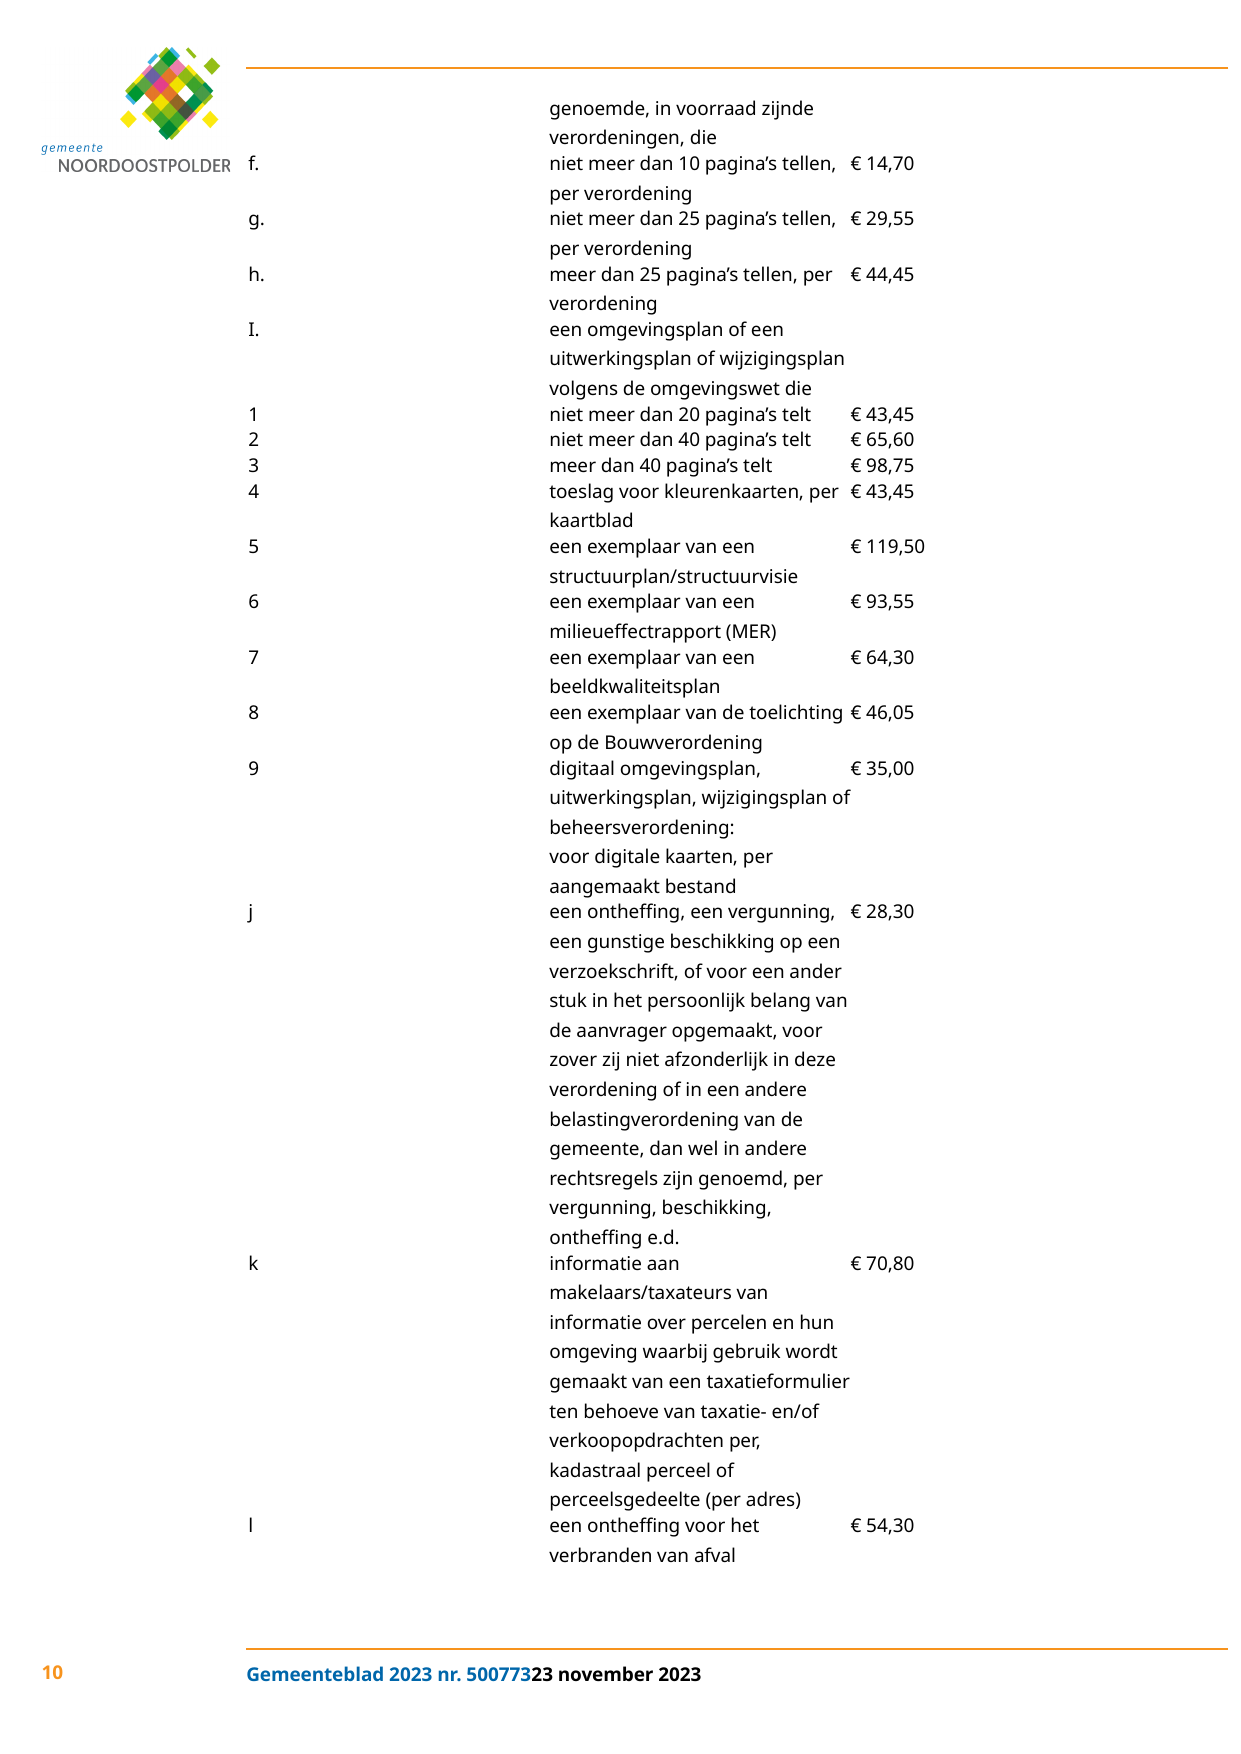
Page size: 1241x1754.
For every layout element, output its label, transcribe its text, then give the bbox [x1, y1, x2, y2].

table_cell niet meer dan 40 pagina’s telt [549, 427, 850, 452]
table_cell 2 [248, 427, 549, 452]
table_cell niet meer dan 10 pagina’s tellen, per verordening [549, 150, 850, 205]
table_cell 3 [248, 453, 549, 478]
table_cell een exemplaar van de toelichting op de Bouwverordening [549, 699, 850, 755]
table_cell € 93,55 [850, 589, 1152, 644]
table_cell 1 [248, 401, 549, 427]
table_cell h. [248, 261, 549, 316]
table_cell meer dan 40 pagina’s telt [549, 453, 850, 478]
table_cell € 28,30 [850, 899, 1152, 1250]
table_cell een exemplaar van een beeldkwaliteitsplan [549, 644, 850, 699]
table_cell € 54,30 [850, 1512, 1152, 1568]
table_cell 6 [248, 589, 549, 644]
table_cell een ontheffing voor het verbranden van afval [549, 1512, 850, 1568]
table_cell € 14,70 [850, 150, 1152, 205]
table_cell 4 [248, 478, 549, 533]
table_cell € 43,45 [850, 401, 1152, 427]
table_cell [850, 95, 1152, 150]
table_cell € 98,75 [850, 453, 1152, 478]
table_cell j [248, 899, 549, 1250]
table_cell € 64,30 [850, 644, 1152, 699]
table_cell € 29,55 [850, 205, 1152, 261]
table_cell € 65,60 [850, 427, 1152, 452]
table_cell een omgevingsplan of een uitwerkingsplan of wijzigingsplan volgens de omgevingswet die [549, 316, 850, 401]
table_cell 8 [248, 699, 549, 755]
table_cell niet meer dan 25 pagina’s tellen, per verordening [549, 205, 850, 261]
table_cell digitaal omgevingsplan, uitwerkingsplan, wijzigingsplan of beheersverordening: voor digitale kaarten, per aangemaakt bestand [549, 755, 850, 899]
table_cell informatie aan makelaars/taxateurs van informatie over percelen en hun omgeving waarbij gebruik wordt gemaakt van een taxatieformulier ten behoeve van taxatie- en/of verkoopopdrachten per, kadastraal perceel of perceelsgedeelte (per adres) [549, 1250, 850, 1512]
table_cell € 119,50 [850, 534, 1152, 589]
picture [41, 47, 231, 172]
table_cell een exemplaar van een structuurplan/structuurvisie [549, 534, 850, 589]
table_cell meer dan 25 pagina’s tellen, per verordening [549, 261, 850, 316]
table_cell € 70,80 [850, 1250, 1152, 1512]
table_cell g. [248, 205, 549, 261]
table_cell € 46,05 [850, 699, 1152, 755]
table_cell niet meer dan 20 pagina’s telt [549, 401, 850, 427]
table_cell een exemplaar van een milieueffectrapport (MER) [549, 589, 850, 644]
table_cell genoemde, in voorraad zijnde verordeningen, die [549, 95, 850, 150]
table_cell een ontheffing, een vergunning, een gunstige beschikking op een verzoekschrift, of voor een ander stuk in het persoonlijk belang van de aanvrager opgemaakt, voor zover zij niet afzonderlijk in deze verordening of in een andere belastingverordening van de gemeente, dan wel in andere rechtsregels zijn genoemd, per vergunning, beschikking, ontheffing e.d. [549, 899, 850, 1250]
table_cell toeslag voor kleurenkaarten, per kaartblad [549, 478, 850, 533]
table_cell f. [248, 150, 549, 205]
table_cell 9 [248, 755, 549, 899]
table_cell € 35,00 [850, 755, 1152, 899]
table_cell 7 [248, 644, 549, 699]
table_cell l [248, 1512, 549, 1568]
table_cell k [248, 1250, 549, 1512]
table_cell I. [248, 316, 549, 401]
table_cell € 43,45 [850, 478, 1152, 533]
table_cell 5 [248, 534, 549, 589]
table_cell [850, 316, 1152, 401]
table_cell [248, 95, 549, 150]
table_cell € 44,45 [850, 261, 1152, 316]
